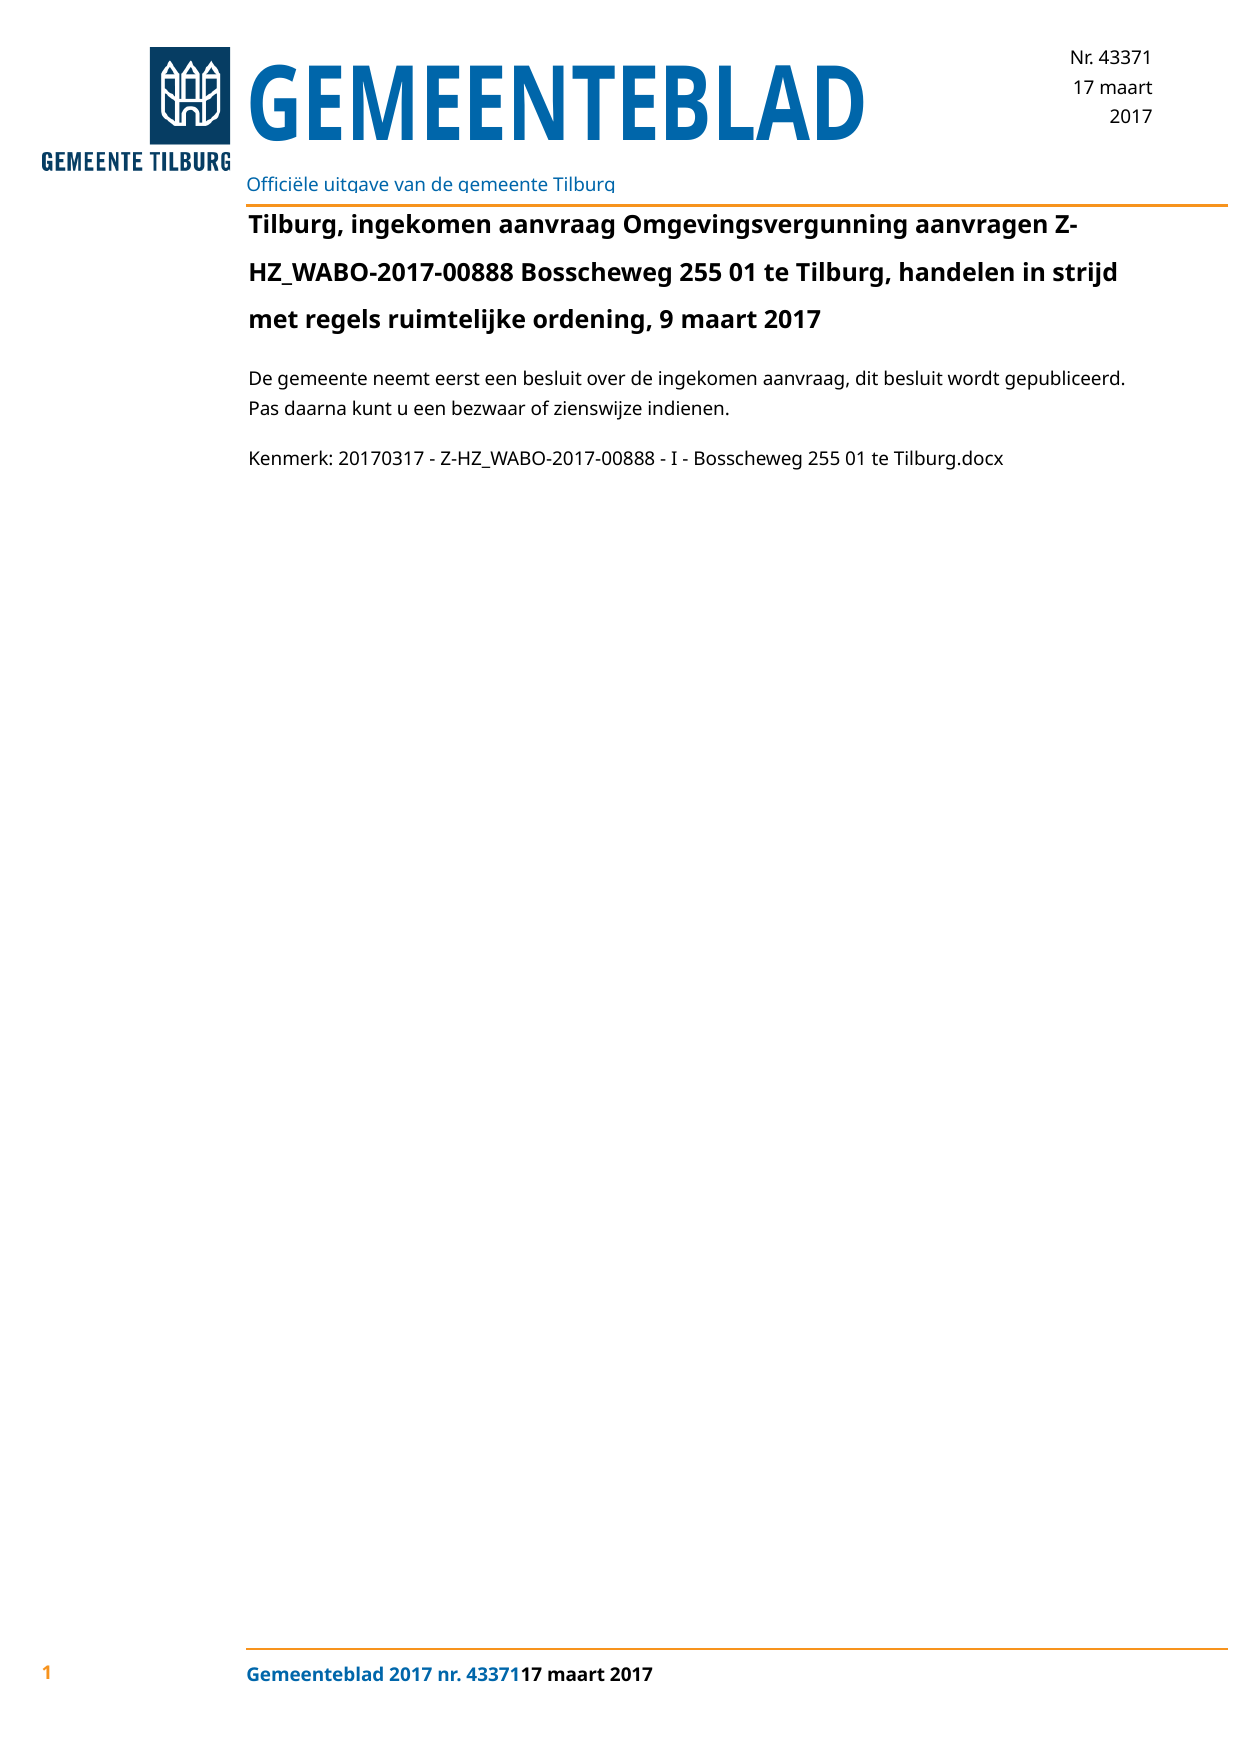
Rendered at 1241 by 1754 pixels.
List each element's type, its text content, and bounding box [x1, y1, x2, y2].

text De gemeente neemt eerst een besluit over de ingekomen aanvraag, dit besluit wordt gepubliceerd. Pas daarna kunt u een bezwaar of zienswijze indienen. [248, 366, 1152, 421]
text Tilburg, ingekomen aanvraag Omgevingsvergunning aanvragen Z-HZ_WABO-2017-00888 Bosscheweg 255 01 te Tilburg, handelen in strijd met regels ruimtelijke ordening, 9 maart 2017 [248, 207, 1152, 336]
text Kenmerk: 20170317 - Z-HZ_WABO-2017-00888 - I - Bosscheweg 255 01 te Tilburg.docx [248, 446, 1152, 471]
picture [41, 47, 231, 172]
